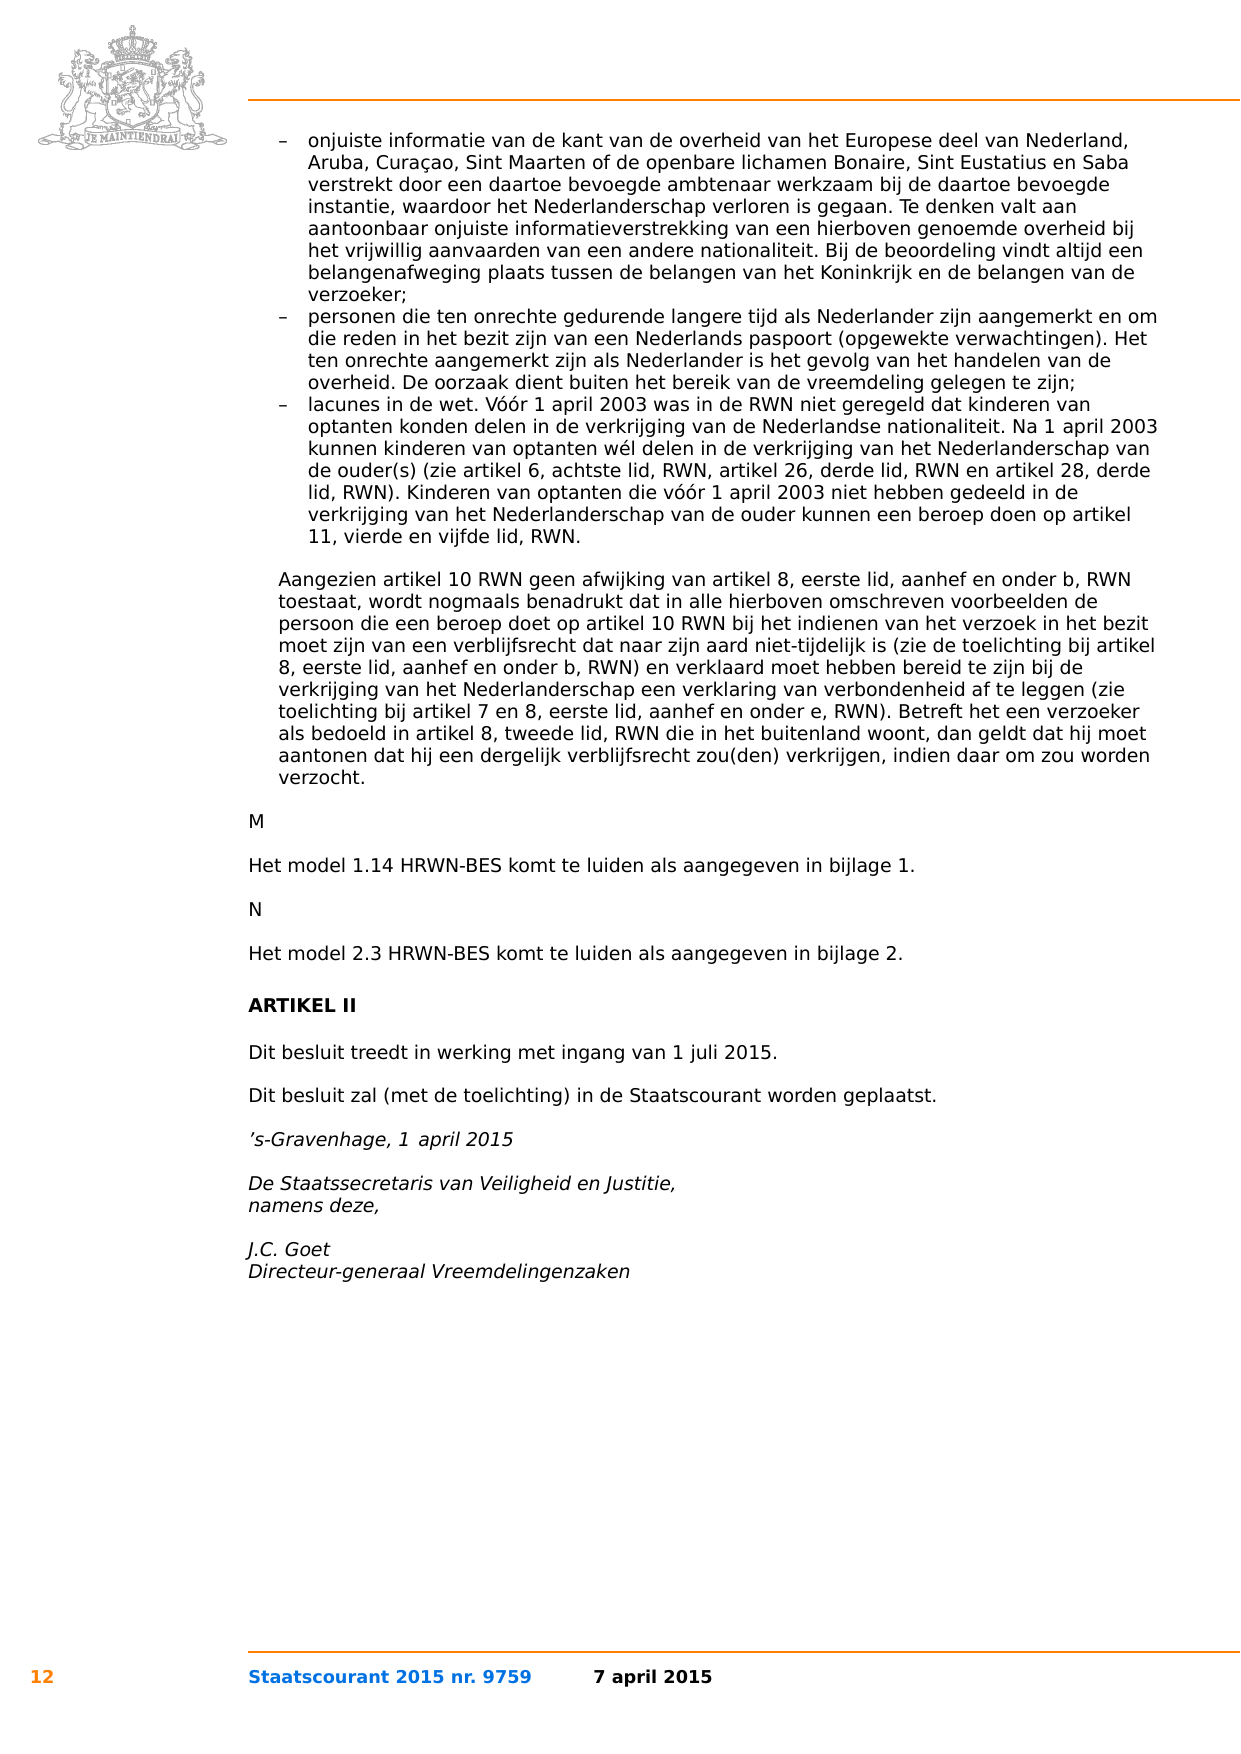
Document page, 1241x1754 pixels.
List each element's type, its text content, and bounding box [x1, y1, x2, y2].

text ’s-Gravenhage, 1 april 2015 [248, 1129, 1163, 1151]
text Dit besluit treedt in werking met ingang van 1 juli 2015. [248, 1042, 1163, 1063]
subtitle ARTIKEL II [248, 994, 1163, 1017]
text Het model 2.3 HRWN-BES komt te luiden als aangegeven in bijlage 2. [248, 943, 1163, 964]
text Aangezien artikel 10 RWN geen afwijking van artikel 8, eerste lid, aanhef en onder b, RWN toestaat, wordt nogmaals benadrukt dat in alle hierboven omschreven voorbeelden de persoon die een beroep doet op artikel 10 RWN bij het indienen van het verzoek in het bezit moet zijn van een verblijfsrecht dat naar zijn aard niet-tijdelijk is (zie de toelichting bij artikel 8, eerste lid, aanhef en onder b, RWN) en verklaard moet hebben bereid te zijn bij de verkrijging van het Nederlanderschap een verklaring van verbondenheid af te leggen (zie toelichting bij artikel 7 en 8, eerste lid, aanhef en onder e, RWN). Betreft het een verzoeker als bedoeld in artikel 8, tweede lid, RWN die in het buitenland woont, dan geldt dat hij moet aantonen dat hij een dergelijk verblijfsrecht zou(den) verkrijgen, indien daar om zou worden verzocht. [278, 569, 1163, 789]
text – personen die ten onrechte gedurende langere tijd als Nederlander zijn aangemerkt en om die reden in het bezit zijn van een Nederlands paspoort (opgewekte verwachtingen). Het ten onrechte aangemerkt zijn als Nederlander is het gevolg van het handelen van de overheid. De oorzaak dient buiten het bereik van de vreemdeling gelegen te zijn; [278, 306, 1163, 394]
text N [248, 899, 1163, 921]
picture [38, 25, 227, 150]
text De Staatssecretaris van Veiligheid en Justitie, namens deze, J.C. Goet Directeur-generaal Vreemdelingenzaken [248, 1173, 1163, 1283]
text – lacunes in de wet. Vóór 1 april 2003 was in de RWN niet geregeld dat kinderen van optanten konden delen in de verkrijging van de Nederlandse nationaliteit. Na 1 april 2003 kunnen kinderen van optanten wél delen in de verkrijging van het Nederlanderschap van de ouder(s) (zie artikel 6, achtste lid, RWN, artikel 26, derde lid, RWN en artikel 28, derde lid, RWN). Kinderen van optanten die vóór 1 april 2003 niet hebben gedeeld in de verkrijging van het Nederlanderschap van de ouder kunnen een beroep doen op artikel 11, vierde en vijfde lid, RWN. [278, 394, 1163, 547]
text – onjuiste informatie van de kant van de overheid van het Europese deel van Nederland, Aruba, Curaçao, Sint Maarten of de openbare lichamen Bonaire, Sint Eustatius en Saba verstrekt door een daartoe bevoegde ambtenaar werkzaam bij de daartoe bevoegde instantie, waardoor het Nederlanderschap verloren is gegaan. Te denken valt aan aantoonbaar onjuiste informatieverstrekking van een hierboven genoemde overheid bij het vrijwillig aanvaarden van een andere nationaliteit. Bij de beoordeling vindt altijd een belangenafweging plaats tussen de belangen van het Koninkrijk en de belangen van de verzoeker; [278, 130, 1163, 306]
text Het model 1.14 HRWN-BES komt te luiden als aangegeven in bijlage 1. [248, 855, 1163, 877]
text M [248, 811, 1163, 833]
text Dit besluit zal (met de toelichting) in de Staatscourant worden geplaatst. [248, 1085, 1163, 1107]
